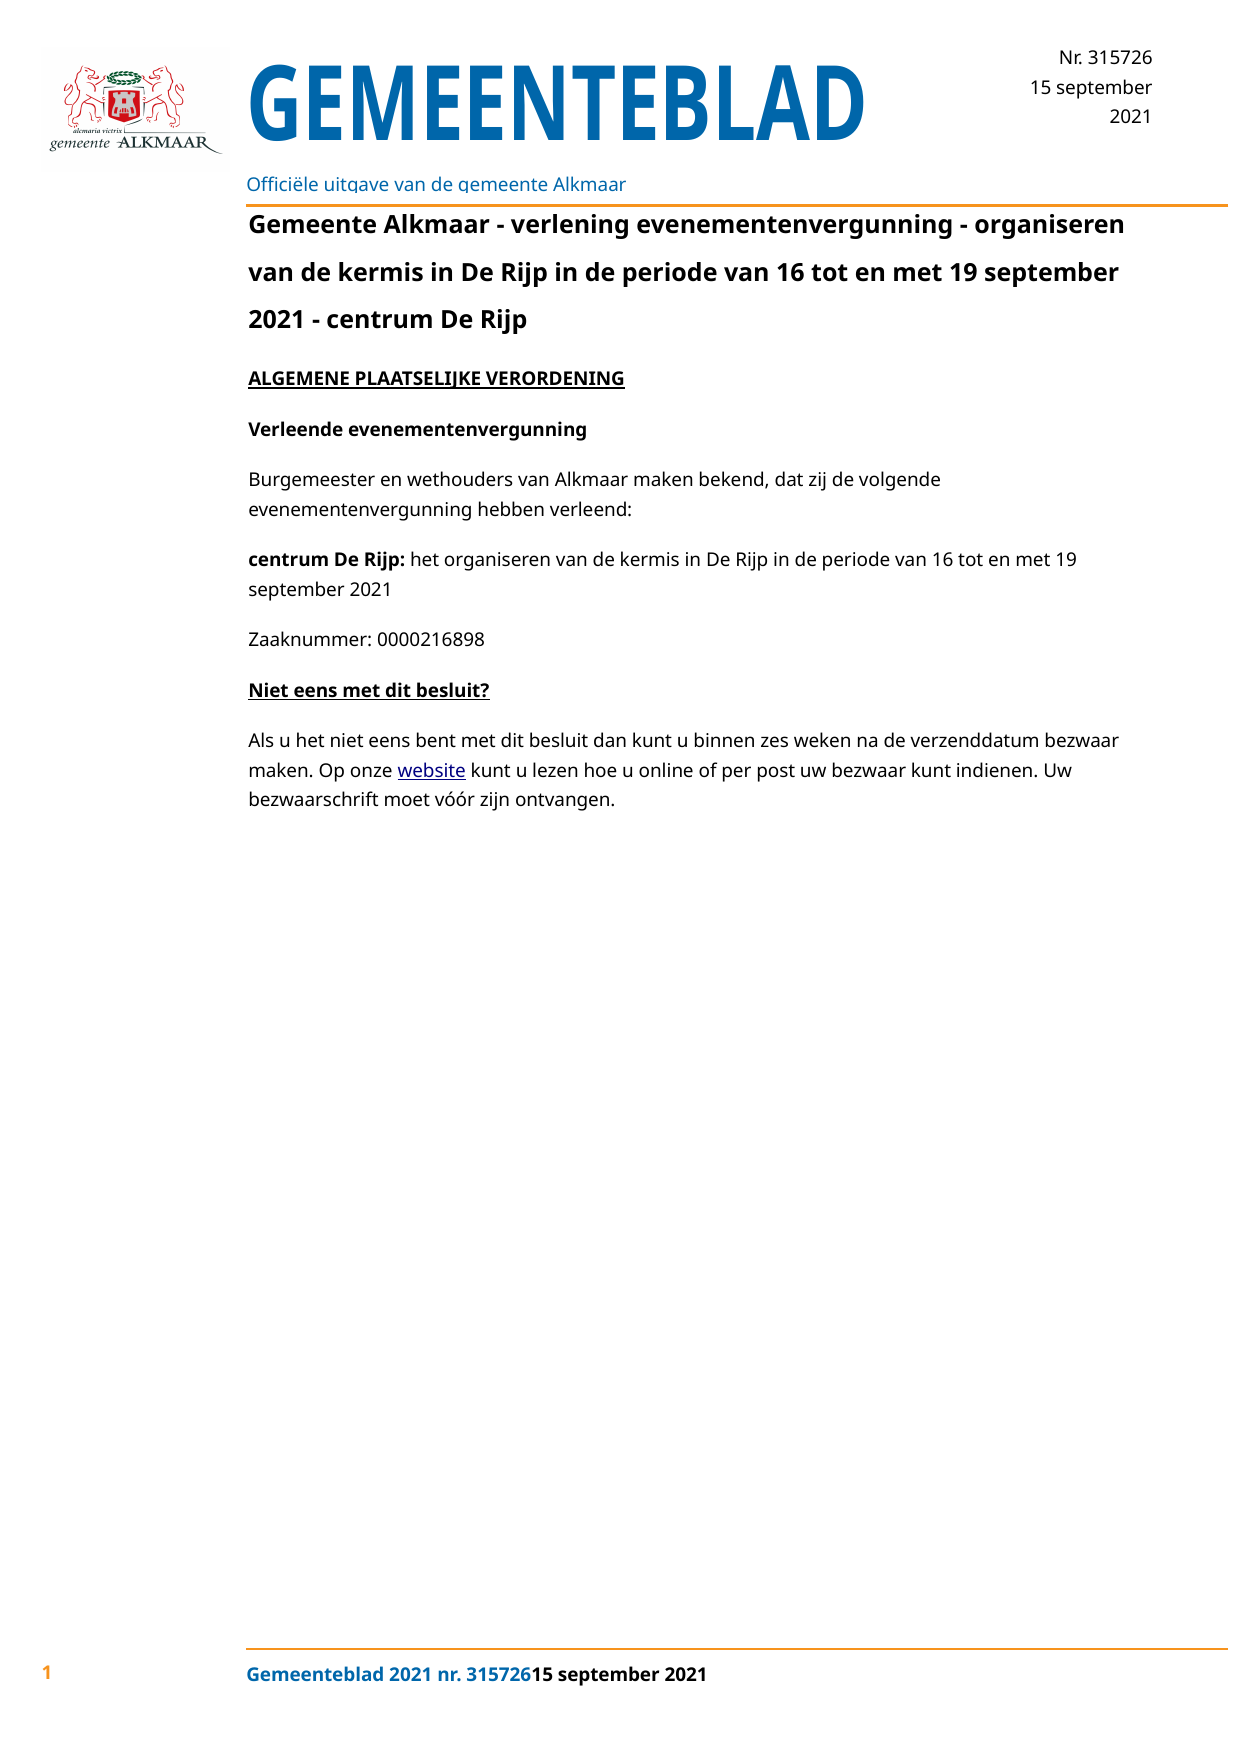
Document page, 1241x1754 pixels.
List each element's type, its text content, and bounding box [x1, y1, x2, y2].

picture [41, 47, 231, 172]
text Als u het niet eens bent met dit besluit dan kunt u binnen zes weken na de verzenddatum bezwaar maken. Op onze website kunt u lezen hoe u online of per post uw bezwaar kunt indienen. Uw bezwaarschrift moet vóór zijn ontvangen. [248, 727, 1152, 812]
text ALGEMENE PLAATSELIJKE VERORDENING [248, 366, 1152, 391]
text Zaaknummer: 0000216898 [248, 626, 1152, 652]
text Niet eens met dit besluit? [248, 677, 1152, 702]
text Gemeente Alkmaar - verlening evenementenvergunning - organiseren van de kermis in De Rijp in de periode van 16 tot en met 19 september 2021 - centrum De Rijp [248, 207, 1152, 336]
text centrum De Rijp: het organiseren van de kermis in De Rijp in de periode van 16 tot en met 19 september 2021 [248, 546, 1152, 602]
text Verleende evenementenvergunning [248, 416, 1152, 442]
text Burgemeester en wethouders van Alkmaar maken bekend, dat zij de volgende evenementenvergunning hebben verleend: [248, 466, 1152, 522]
